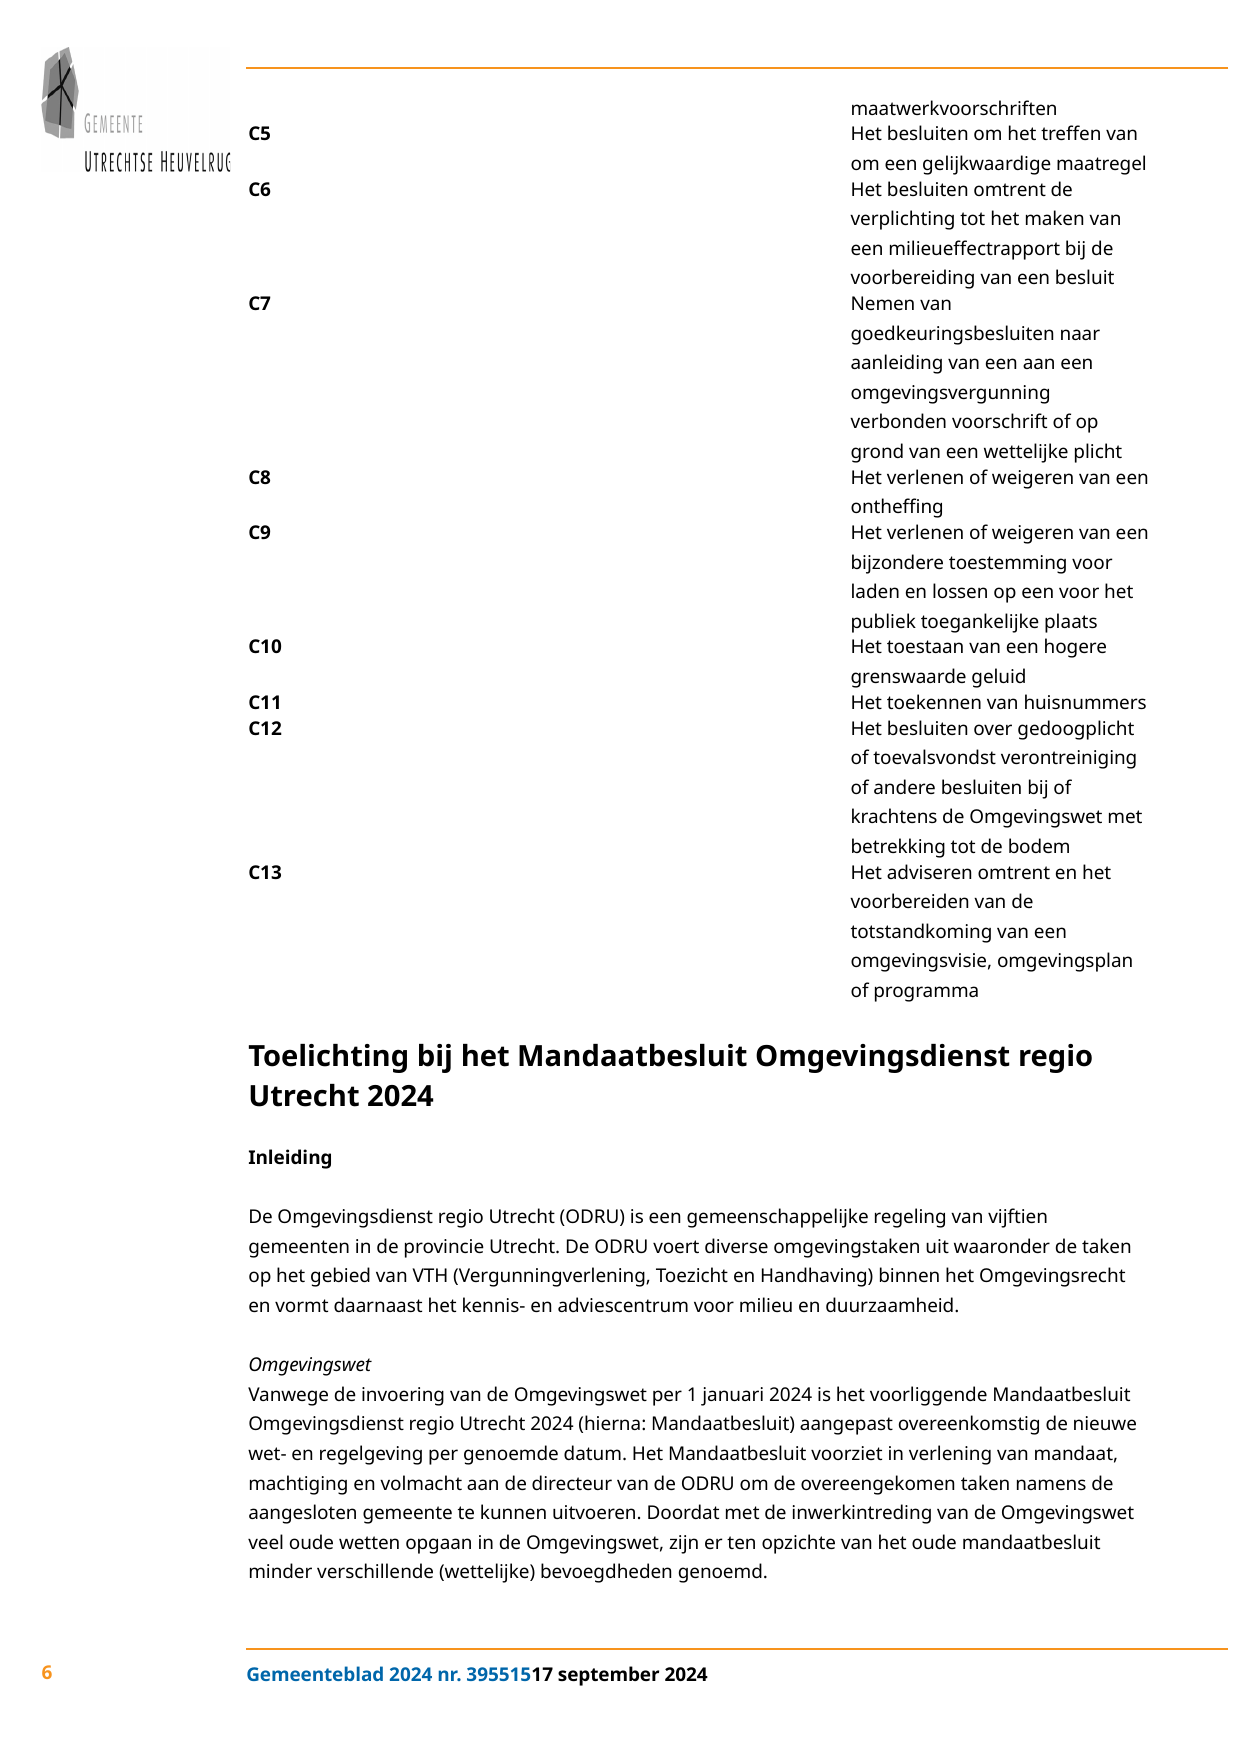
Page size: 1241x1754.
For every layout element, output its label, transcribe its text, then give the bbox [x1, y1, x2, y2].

text Inleiding [248, 1144, 1152, 1170]
table_cell Het besluiten om het treffen van om een gelijkwaardige maatregel [850, 121, 1152, 176]
table_cell Het toestaan van een hogere grenswaarde geluid [850, 634, 1152, 689]
table_cell C11 [248, 689, 850, 715]
table_cell C12 [248, 715, 850, 859]
table_cell Het adviseren omtrent en het voorbereiden van de totstandkoming van een omgevingsvisie, omgevingsplan of programma [850, 859, 1152, 1003]
table_cell C6 [248, 176, 850, 290]
table_cell C10 [248, 634, 850, 689]
table_cell Nemen van goedkeuringsbesluiten naar aanleiding van een aan een omgevingsvergunning verbonden voorschrift of op grond van een wettelijke plicht [850, 290, 1152, 464]
table_cell Het verlenen of weigeren van een ontheffing [850, 464, 1152, 519]
table_cell Het toekennen van huisnummers [850, 689, 1152, 715]
text Toelichting bij het Mandaatbesluit Omgevingsdienst regio Utrecht 2024 [248, 1036, 1152, 1115]
text Vanwege de invoering van de Omgevingswet per 1 januari 2024 is het voorliggende Mandaatbesluit Omgevingsdienst regio Utrecht 2024 (hierna: Mandaatbesluit) aangepast overeenkomstig de nieuwe wet- en regelgeving per genoemde datum. Het Mandaatbesluit voorziet in verlening van mandaat, machtiging en volmacht aan de directeur van de ODRU om de overeengekomen taken namens de aangesloten gemeente te kunnen uitvoeren. Doordat met de inwerkintreding van de Omgevingswet veel oude wetten opgaan in de Omgevingswet, zijn er ten opzichte van het oude mandaatbesluit minder verschillende (wettelijke) bevoegdheden genoemd. [248, 1381, 1152, 1584]
table_cell C8 [248, 464, 850, 519]
table_cell C7 [248, 290, 850, 464]
table_cell maatwerkvoorschriften [850, 95, 1152, 121]
table_cell Het verlenen of weigeren van een bijzondere toestemming voor laden en lossen op een voor het publiek toegankelijke plaats [850, 519, 1152, 634]
table_cell Het besluiten omtrent de verplichting tot het maken van een milieueffectrapport bij de voorbereiding van een besluit [850, 176, 1152, 290]
table_cell C13 [248, 859, 850, 1003]
table_cell [248, 95, 850, 121]
table_cell C9 [248, 519, 850, 634]
picture [41, 47, 231, 172]
table_cell C5 [248, 121, 850, 176]
text Omgevingswet [248, 1351, 1152, 1377]
table_cell Het besluiten over gedoogplicht of toevalsvondst verontreiniging of andere besluiten bij of krachtens de Omgevingswet met betrekking tot de bodem [850, 715, 1152, 859]
text De Omgevingsdienst regio Utrecht (ODRU) is een gemeenschappelijke regeling van vijftien gemeenten in de provincie Utrecht. De ODRU voert diverse omgevingstaken uit waaronder de taken op het gebied van VTH (Vergunningverlening, Toezicht en Handhaving) binnen het Omgevingsrecht en vormt daarnaast het kennis- en adviescentrum voor milieu en duurzaamheid. [248, 1203, 1152, 1318]
